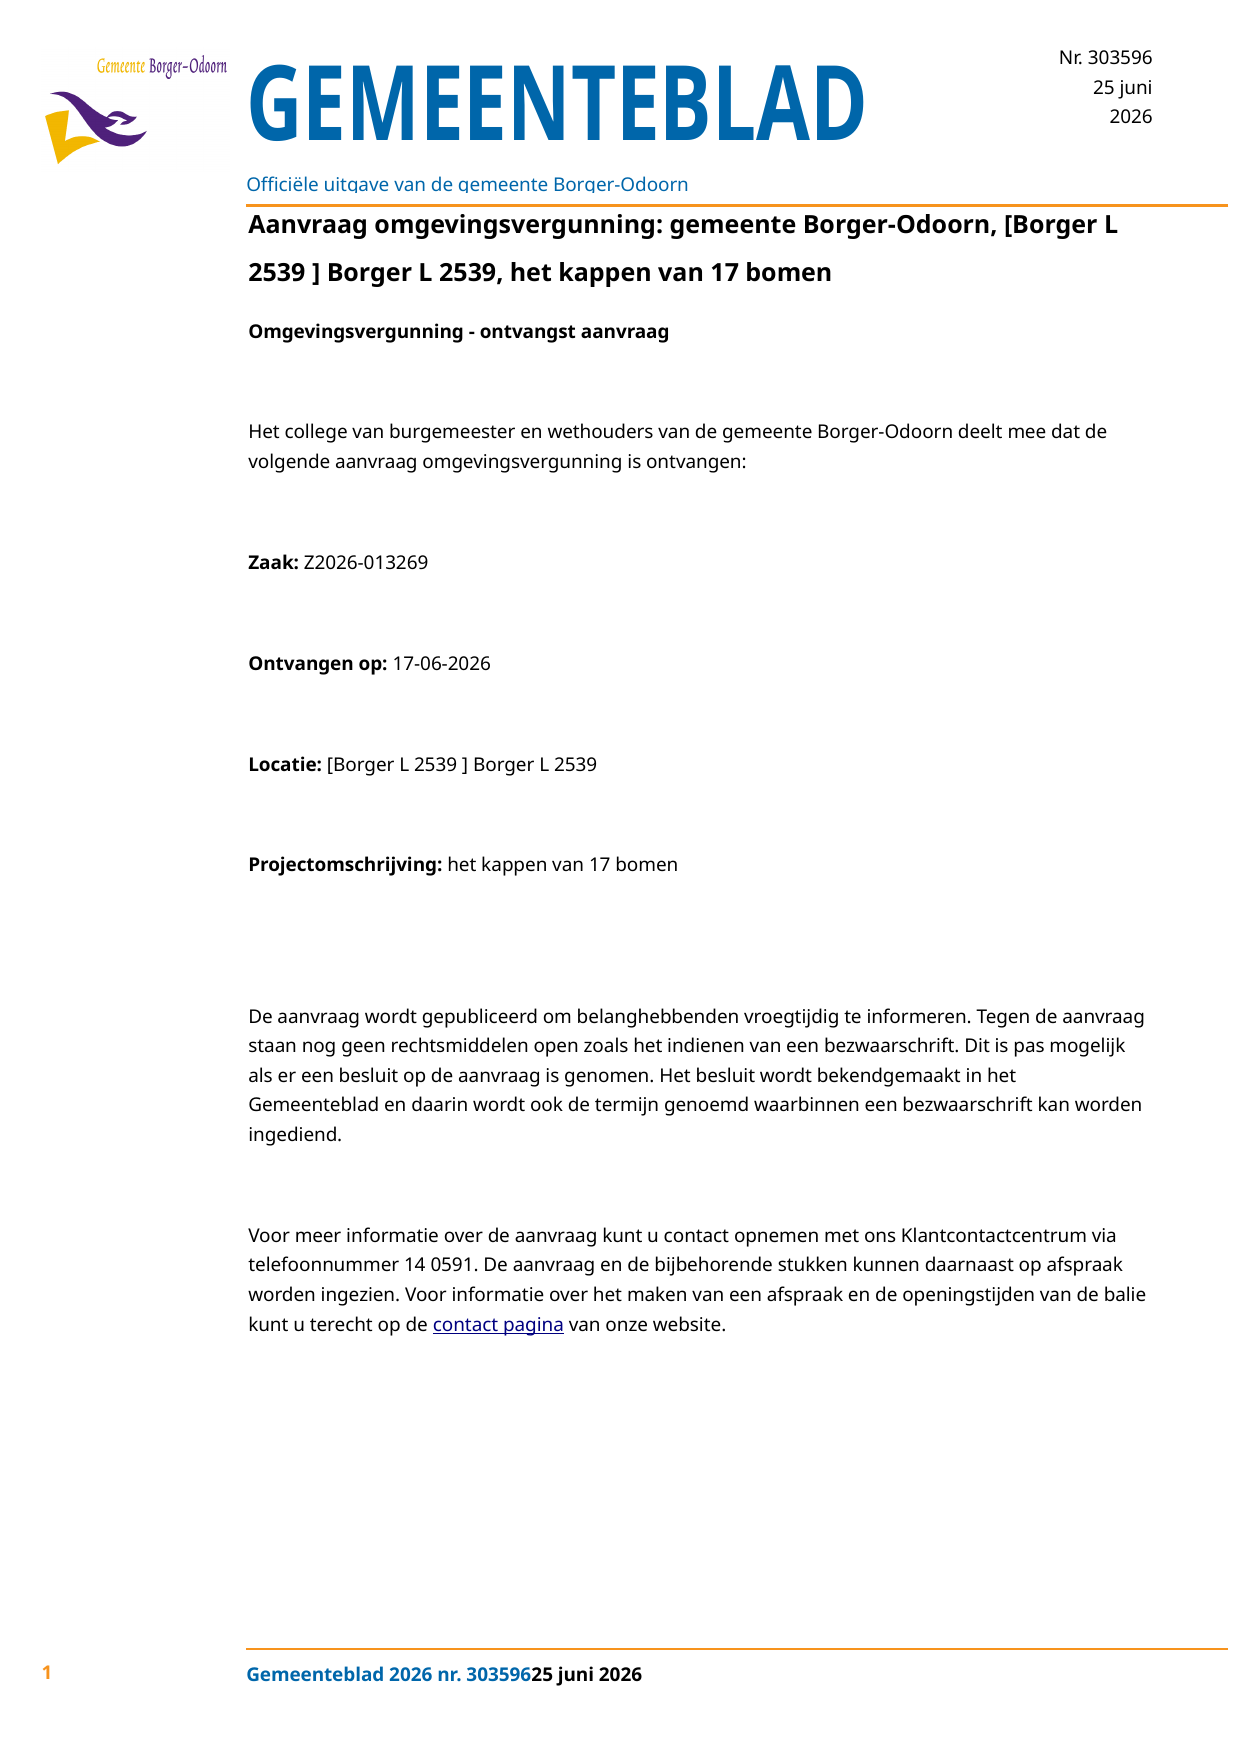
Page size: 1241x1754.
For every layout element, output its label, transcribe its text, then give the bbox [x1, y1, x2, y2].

text De aanvraag wordt gepubliceerd om belanghebbenden vroegtijdig te informeren. Tegen de aanvraag staan nog geen rechtsmiddelen open zoals het indienen van een bezwaarschrift. Dit is pas mogelijk als er een besluit op de aanvraag is genomen. Het besluit wordt bekendgemaakt in het Gemeenteblad en daarin wordt ook de termijn genoemd waarbinnen een bezwaarschrift kan worden ingediend. [248, 1003, 1152, 1147]
text Omgevingsvergunning - ontvangst aanvraag [248, 318, 1152, 344]
text Ontvangen op: 17-06-2026 [248, 650, 1152, 676]
text Aanvraag omgevingsvergunning: gemeente Borger-Odoorn, [Borger L 2539 ] Borger L 2539, het kappen van 17 bomen [248, 207, 1152, 288]
text Zaak: Z2026-013269 [248, 549, 1152, 575]
text Voor meer informatie over de aanvraag kunt u contact opnemen met ons Klantcontactcentrum via telefoonnummer 14 0591. De aanvraag en de bijbehorende stukken kunnen daarnaast op afspraak worden ingezien. Voor informatie over het maken van een afspraak en de openingstijden van de balie kunt u terecht op de contact pagina van onze website. [248, 1222, 1152, 1337]
text Het college van burgemeester en wethouders van de gemeente Borger-Odoorn deelt mee dat de volgende aanvraag omgevingsvergunning is ontvangen: [248, 419, 1152, 474]
text Locatie: [Borger L 2539 ] Borger L 2539 [248, 751, 1152, 777]
text Projectomschrijving: het kappen van 17 bomen [248, 852, 1152, 877]
picture [41, 47, 231, 172]
